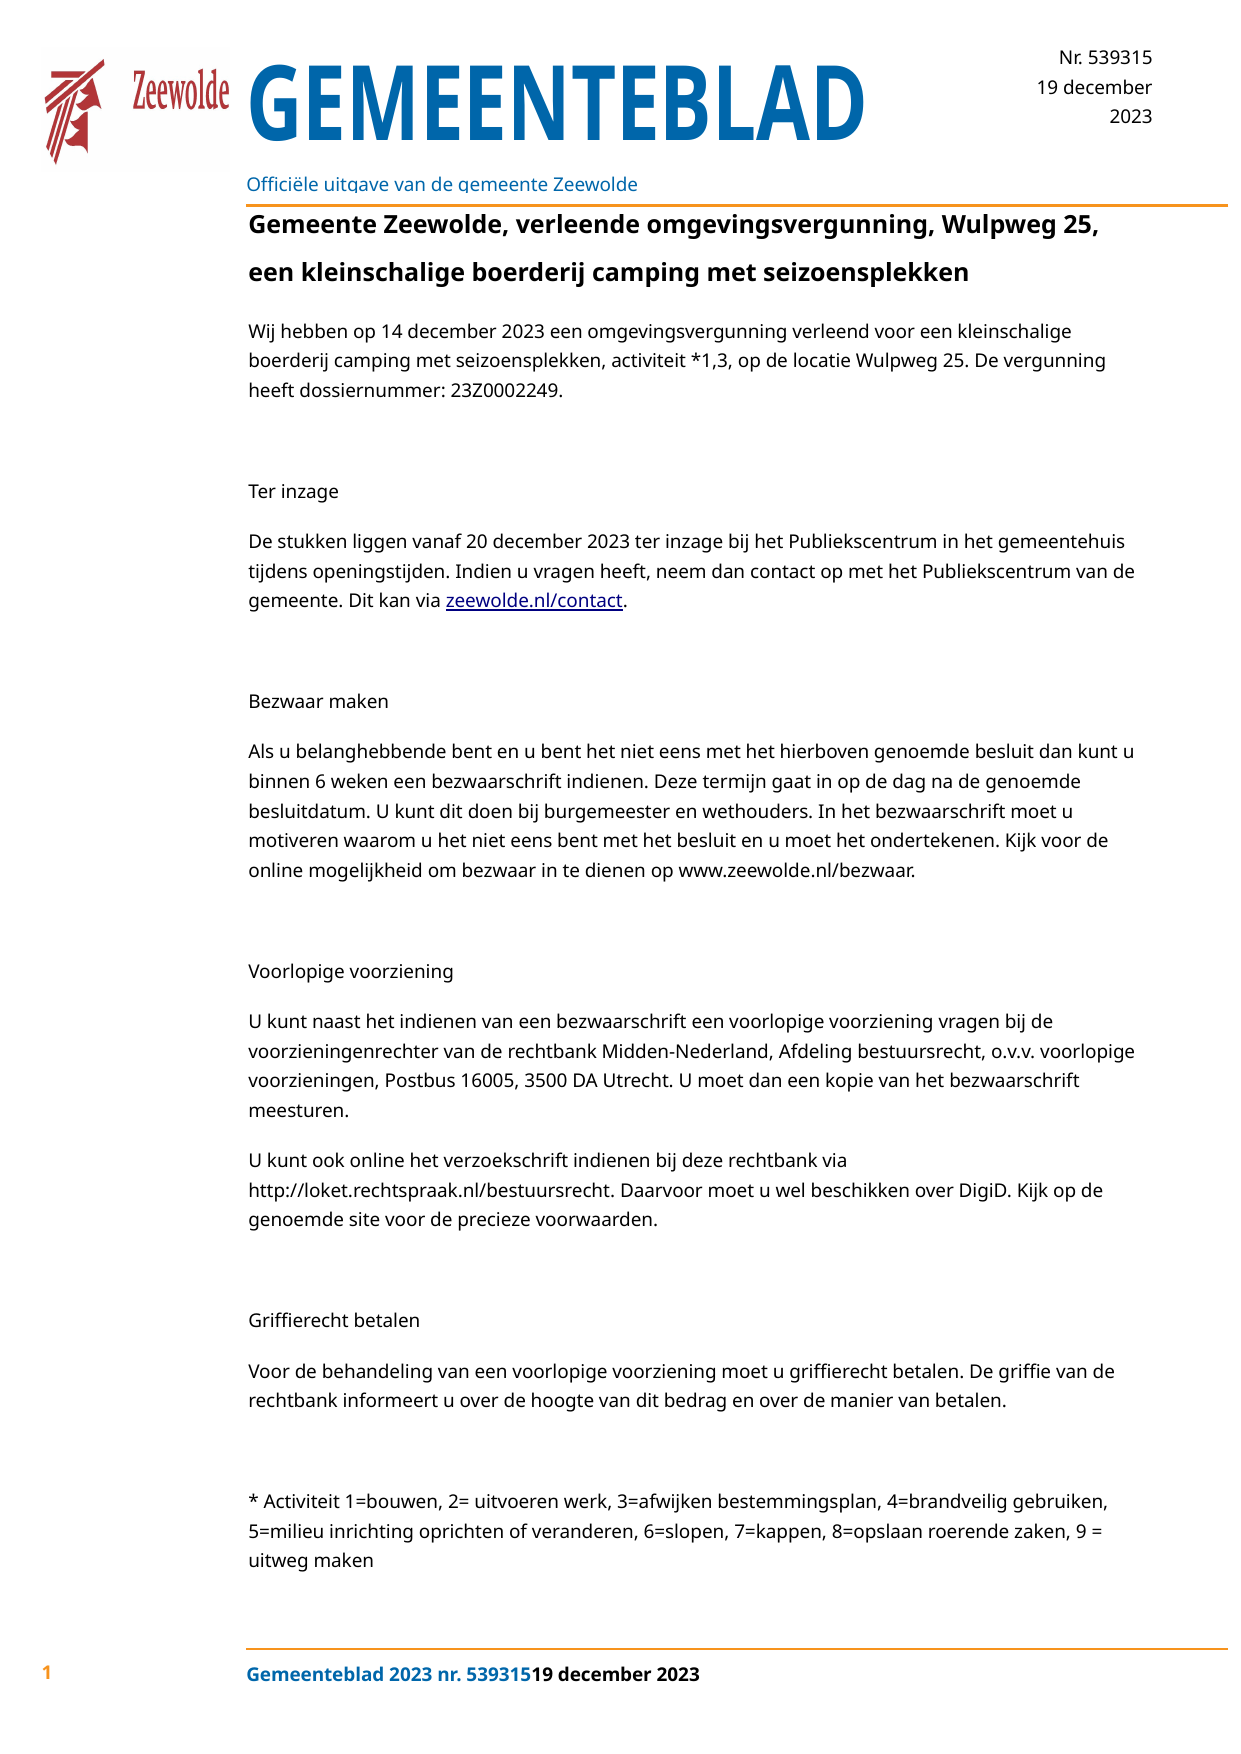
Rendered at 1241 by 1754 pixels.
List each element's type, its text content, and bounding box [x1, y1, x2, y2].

text Ter inzage [248, 478, 1152, 504]
text Als u belanghebbende bent en u bent het niet eens met het hierboven genoemde besluit dan kunt u binnen 6 weken een bezwaarschrift indienen. Deze termijn gaat in op de dag na de genoemde besluitdatum. U kunt dit doen bij burgemeester en wethouders. In het bezwaarschrift moet u motiveren waarom u het niet eens bent met het besluit en u moet het ondertekenen. Kijk voor de online mogelijkheid om bezwaar in te dienen op www.zeewolde.nl/bezwaar. [248, 739, 1152, 883]
text Griffierecht betalen [248, 1307, 1152, 1333]
text Voorlopige voorziening [248, 958, 1152, 984]
text Wij hebben op 14 december 2023 een omgevingsvergunning verleend voor een kleinschalige boerderij camping met seizoensplekken, activiteit *1,3, op de locatie Wulpweg 25. De vergunning heeft dossiernummer: 23Z0002249. [248, 318, 1152, 403]
text De stukken liggen vanaf 20 december 2023 ter inzage bij het Publiekscentrum in het gemeentehuis tijdens openingstijden. Indien u vragen heeft, neem dan contact op met het Publiekscentrum van de gemeente. Dit kan via zeewolde.nl/contact. [248, 528, 1152, 613]
text * Activiteit 1=bouwen, 2= uitvoeren werk, 3=afwijken bestemmingsplan, 4=brandveilig gebruiken, 5=milieu inrichting oprichten of veranderen, 6=slopen, 7=kappen, 8=opslaan roerende zaken, 9 = uitweg maken [248, 1488, 1152, 1573]
text Gemeente Zeewolde, verleende omgevingsvergunning, Wulpweg 25, een kleinschalige boerderij camping met seizoensplekken [248, 207, 1152, 288]
text Voor de behandeling van een voorlopige voorziening moet u griffierecht betalen. De griffie van de rechtbank informeert u over de hoogte van dit bedrag en over de manier van betalen. [248, 1358, 1152, 1413]
text U kunt naast het indienen van een bezwaarschrift een voorlopige voorziening vragen bij de voorzieningenrechter van de rechtbank Midden-Nederland, Afdeling bestuursrecht, o.v.v. voorlopige voorzieningen, Postbus 16005, 3500 DA Utrecht. U moet dan een kopie van het bezwaarschrift meesturen. [248, 1008, 1152, 1123]
text Bezwaar maken [248, 688, 1152, 714]
picture [41, 47, 231, 172]
text U kunt ook online het verzoekschrift indienen bij deze rechtbank via http://loket.rechtspraak.nl/bestuursrecht. Daarvoor moet u wel beschikken over DigiD. Kijk op de genoemde site voor de precieze voorwaarden. [248, 1147, 1152, 1232]
